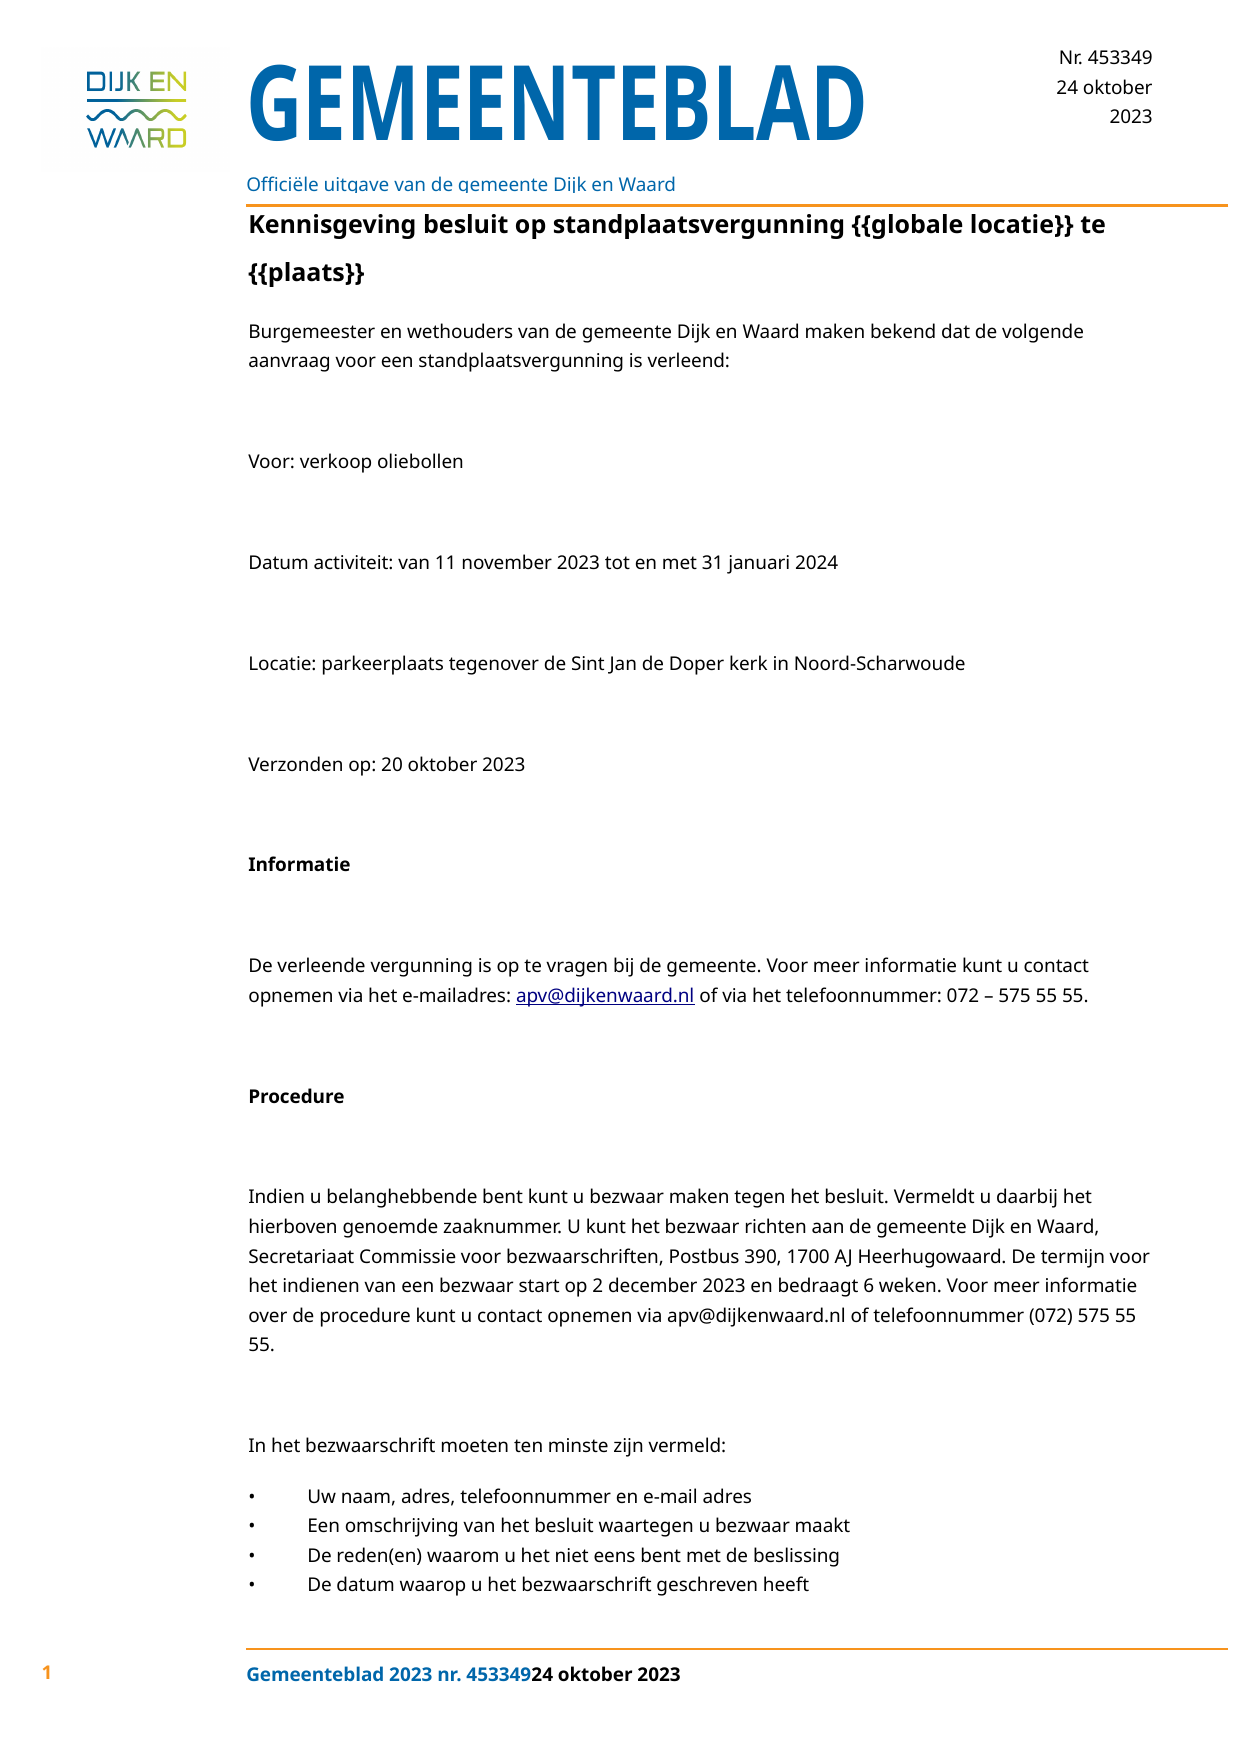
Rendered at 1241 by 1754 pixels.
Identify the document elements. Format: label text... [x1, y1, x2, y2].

text Verzonden op: 20 oktober 2023 [248, 751, 1152, 777]
text Indien u belanghebbende bent kunt u bezwaar maken tegen het besluit. Vermeldt u daarbij het hierboven genoemde zaaknummer. U kunt het bezwaar richten aan de gemeente Dijk en Waard, Secretariaat Commissie voor bezwaarschriften, Postbus 390, 1700 AJ Heerhugowaard. De termijn voor het indienen van een bezwaar start op 2 december 2023 en bedraagt 6 weken. Voor meer informatie over de procedure kunt u contact opnemen via apv@dijkenwaard.nl of telefoonnummer (072) 575 55 55. [248, 1184, 1152, 1357]
text Kennisgeving besluit op standplaatsvergunning {{globale locatie}} te {{plaats}} [248, 207, 1152, 288]
list De reden(en) waarom u het niet eens bent met de beslissing [248, 1542, 1152, 1568]
text Locatie: parkeerplaats tegenover de Sint Jan de Doper kerk in Noord-Scharwoude [248, 650, 1152, 676]
text In het bezwaarschrift moeten ten minste zijn vermeld: [248, 1432, 1152, 1458]
text Datum activiteit: van 11 november 2023 tot en met 31 januari 2024 [248, 549, 1152, 575]
text De verleende vergunning is op te vragen bij de gemeente. Voor meer informatie kunt u contact opnemen via het e-mailadres: apv@dijkenwaard.nl of via het telefoonnummer: 072 – 575 55 55. [248, 952, 1152, 1008]
list Uw naam, adres, telefoonnummer en e-mail adres [248, 1483, 1152, 1509]
text Voor: verkoop oliebollen [248, 448, 1152, 474]
text Informatie [248, 852, 1152, 877]
picture [41, 47, 231, 172]
list De datum waarop u het bezwaarschrift geschreven heeft [248, 1572, 1152, 1597]
text Burgemeester en wethouders van de gemeente Dijk en Waard maken bekend dat de volgende aanvraag voor een standplaatsvergunning is verleend: [248, 318, 1152, 373]
list Een omschrijving van het besluit waartegen u bezwaar maakt [248, 1512, 1152, 1538]
text Procedure [248, 1083, 1152, 1109]
